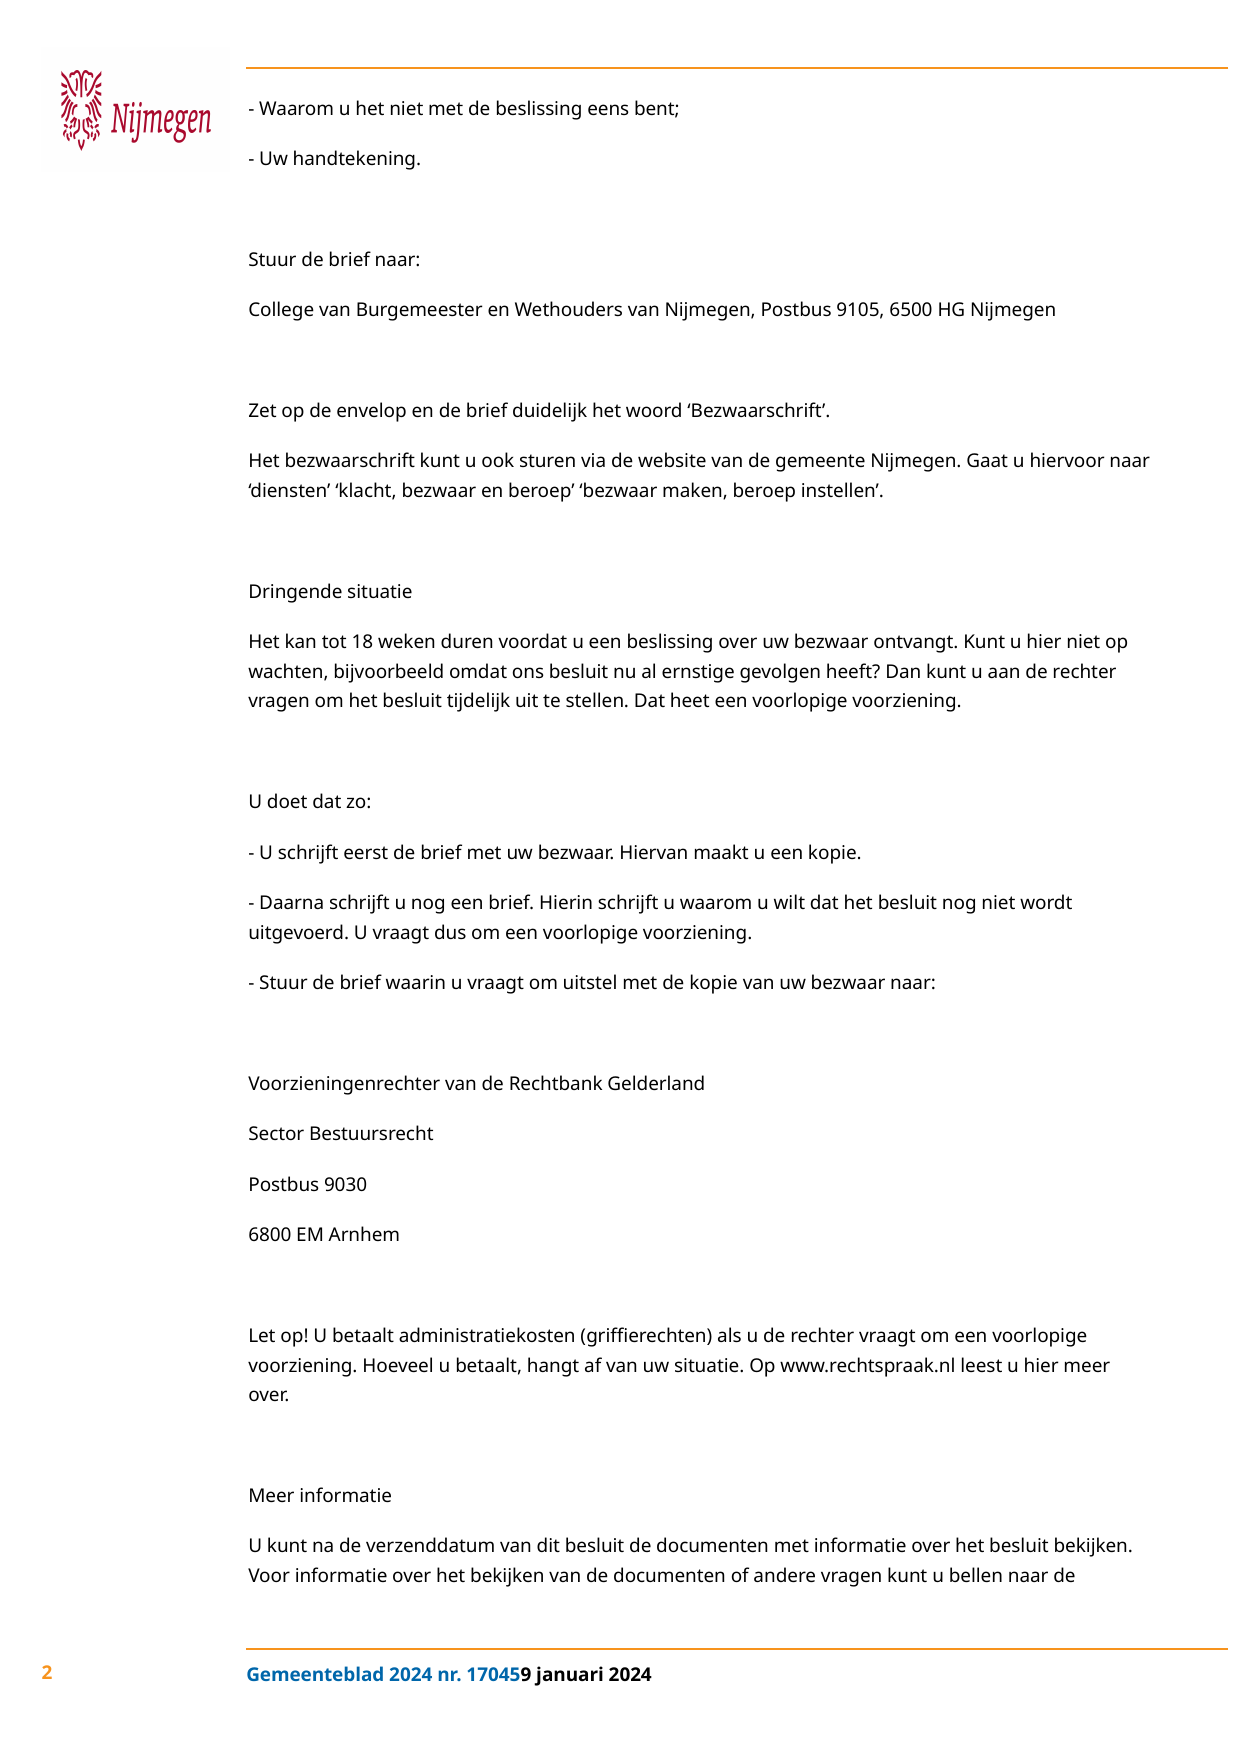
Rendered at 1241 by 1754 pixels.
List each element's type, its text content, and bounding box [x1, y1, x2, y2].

text Het bezwaarschrift kunt u ook sturen via de website van de gemeente Nijmegen. Gaat u hiervoor naar ‘diensten’ ‘klacht, bezwaar en beroep’ ‘bezwaar maken, beroep instellen’. [248, 448, 1152, 503]
text Zet op de envelop en de brief duidelijk het woord ‘Bezwaarschrift’. [248, 397, 1152, 423]
text Stuur de brief naar: [248, 246, 1152, 272]
text Het kan tot 18 weken duren voordat u een beslissing over uw bezwaar ontvangt. Kunt u hier niet op wachten, bijvoorbeeld omdat ons besluit nu al ernstige gevolgen heeft? Dan kunt u aan de rechter vragen om het besluit tijdelijk uit te stellen. Dat heet een voorlopige voorziening. [248, 628, 1152, 713]
text - Uw handtekening. [248, 145, 1152, 171]
text U doet dat zo: [248, 788, 1152, 814]
text - Stuur de brief waarin u vraagt om uitstel met de kopie van uw bezwaar naar: [248, 969, 1152, 995]
picture [41, 47, 231, 172]
text - Waarom u het niet met de beslissing eens bent; [248, 95, 1152, 121]
text Voorzieningenrechter van de Rechtbank Gelderland [248, 1070, 1152, 1096]
text Let op! U betaalt administratiekosten (griffierechten) als u de rechter vraagt om een voorlopige voorziening. Hoeveel u betaalt, hangt af van uw situatie. Op www.rechtspraak.nl leest u hier meer over. [248, 1322, 1152, 1407]
text Meer informatie [248, 1482, 1152, 1508]
text Dringende situatie [248, 578, 1152, 604]
text - U schrijft eerst de brief met uw bezwaar. Hiervan maakt u een kopie. [248, 839, 1152, 865]
text Sector Bestuursrecht [248, 1121, 1152, 1146]
text College van Burgemeester en Wethouders van Nijmegen, Postbus 9105, 6500 HG Nijmegen [248, 296, 1152, 322]
text Postbus 9030 [248, 1171, 1152, 1197]
text 6800 EM Arnhem [248, 1221, 1152, 1247]
text - Daarna schrijft u nog een brief. Hierin schrijft u waarom u wilt dat het besluit nog niet wordt uitgevoerd. U vraagt dus om een voorlopige voorziening. [248, 889, 1152, 945]
text U kunt na de verzenddatum van dit besluit de documenten met informatie over het besluit bekijken. Voor informatie over het bekijken van de documenten of andere vragen kunt u bellen naar de [248, 1533, 1152, 1588]
